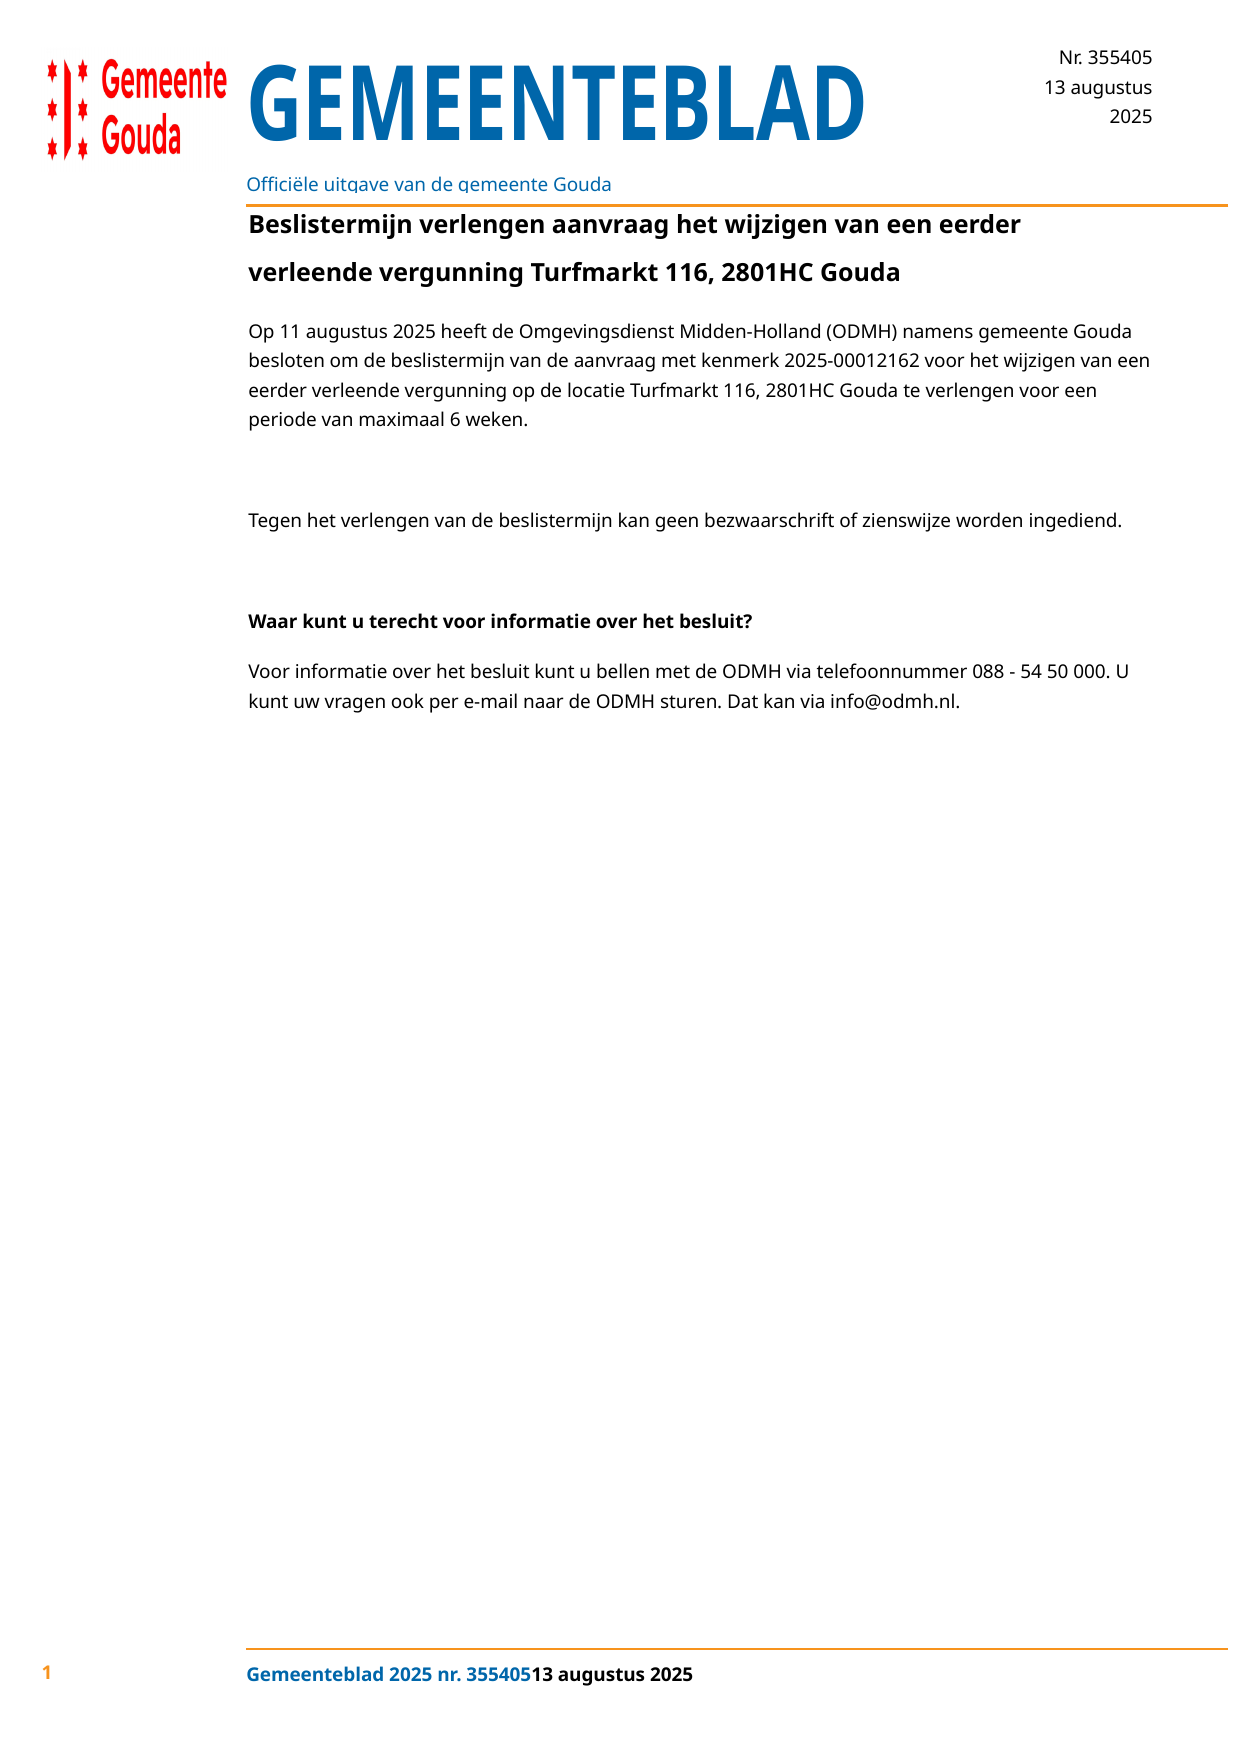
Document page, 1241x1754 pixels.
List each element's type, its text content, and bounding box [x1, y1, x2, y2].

text Waar kunt u terecht voor informatie over het besluit? [248, 608, 1152, 634]
text Op 11 augustus 2025 heeft de Omgevingsdienst Midden-Holland (ODMH) namens gemeente Gouda besloten om de beslistermijn van de aanvraag met kenmerk 2025-00012162 voor het wijzigen van een eerder verleende vergunning op de locatie Turfmarkt 116, 2801HC Gouda te verlengen voor een periode van maximaal 6 weken. [248, 318, 1152, 432]
text Voor informatie over het besluit kunt u bellen met de ODMH via telefoonnummer 088 - 54 50 000. U kunt uw vragen ook per e-mail naar de ODMH sturen. Dat kan via info@odmh.nl. [248, 659, 1152, 714]
text Beslistermijn verlengen aanvraag het wijzigen van een eerder verleende vergunning Turfmarkt 116, 2801HC Gouda [248, 207, 1152, 288]
picture [41, 47, 231, 172]
text Tegen het verlengen van de beslistermijn kan geen bezwaarschrift of zienswijze worden ingediend. [248, 507, 1152, 533]
